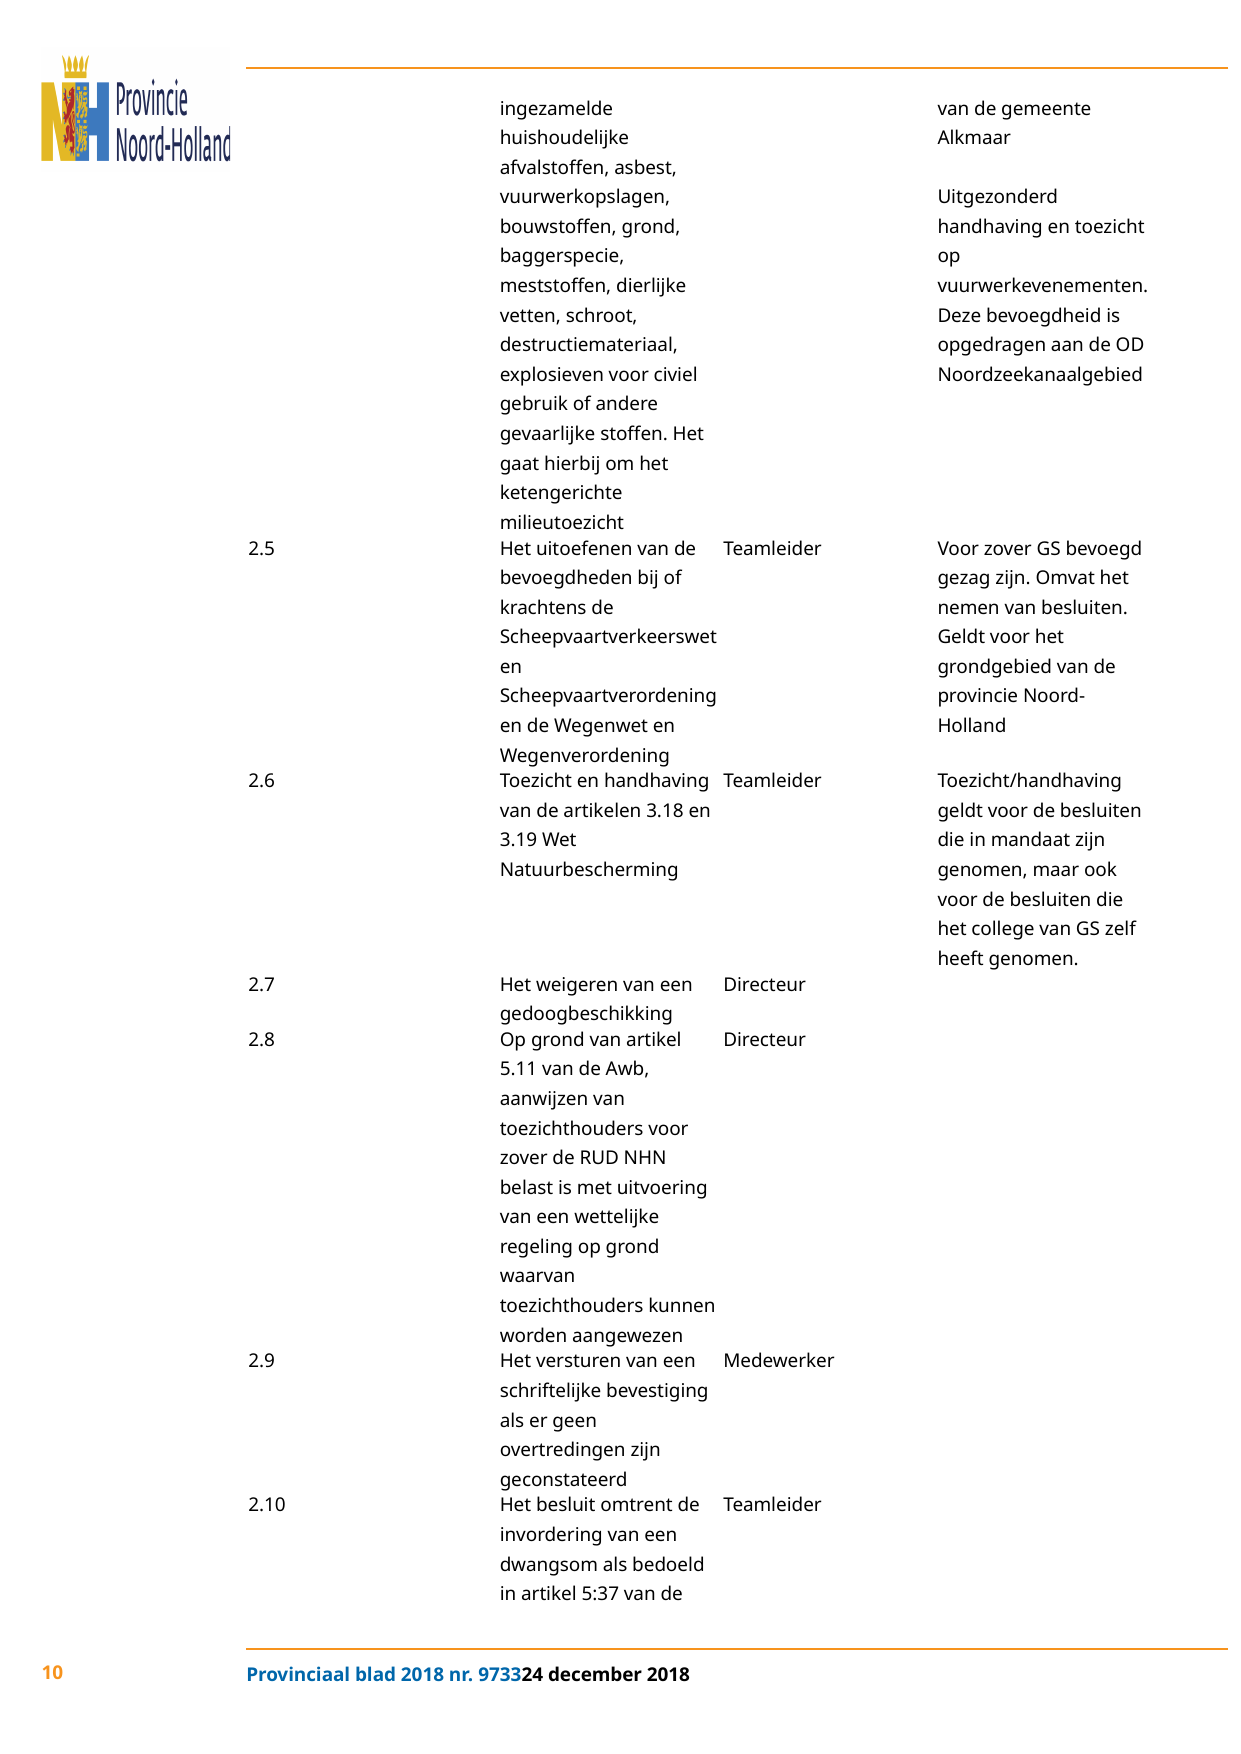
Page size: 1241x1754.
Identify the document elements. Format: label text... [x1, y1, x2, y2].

table_cell 2.8 [248, 1026, 499, 1348]
table_cell [937, 1348, 1152, 1492]
table_cell Teamleider [723, 768, 937, 971]
table_cell 2.10 [248, 1492, 499, 1606]
table_cell [248, 95, 499, 535]
table_cell Het uitoefenen van de bevoegdheden bij of krachtens de Scheepvaartverkeerswet en Scheepvaartverordening en de Wegenwet en Wegenverordening [500, 535, 723, 767]
table_cell Teamleider [723, 535, 937, 767]
table_cell van de gemeente Alkmaar Uitgezonderd handhaving en toezicht op vuurwerkevenementen. Deze bevoegdheid is opgedragen aan de OD Noordzeekanaalgebied [937, 95, 1152, 535]
table_cell ingezamelde huishoudelijke afvalstoffen, asbest, vuurwerkopslagen, bouwstoffen, grond, baggerspecie, meststoffen, dierlijke vetten, schroot, destructiemateriaal, explosieven voor civiel gebruik of andere gevaarlijke stoffen. Het gaat hierbij om het ketengerichte milieutoezicht [500, 95, 723, 535]
table_cell Het versturen van een schriftelijke bevestiging als er geen overtredingen zijn geconstateerd [500, 1348, 723, 1492]
table_cell Op grond van artikel 5.11 van de Awb, aanwijzen van toezichthouders voor zover de RUD NHN belast is met uitvoering van een wettelijke regeling op grond waarvan toezichthouders kunnen worden aangewezen [500, 1026, 723, 1348]
table_cell Directeur [723, 1026, 937, 1348]
table_cell [723, 95, 937, 535]
table_cell [937, 971, 1152, 1026]
table_cell 2.6 [248, 768, 499, 971]
table_cell Directeur [723, 971, 937, 1026]
table_cell [937, 1026, 1152, 1348]
table_cell Voor zover GS bevoegd gezag zijn. Omvat het nemen van besluiten. Geldt voor het grondgebied van de provincie Noord-Holland [937, 535, 1152, 767]
table_cell Teamleider [723, 1492, 937, 1606]
table_cell 2.7 [248, 971, 499, 1026]
picture [41, 47, 231, 172]
table_cell Toezicht en handhaving van de artikelen 3.18 en 3.19 Wet Natuurbescherming [500, 768, 723, 971]
table_cell 2.9 [248, 1348, 499, 1492]
table_cell 2.5 [248, 535, 499, 767]
table_cell Medewerker [723, 1348, 937, 1492]
table_cell Toezicht/handhaving geldt voor de besluiten die in mandaat zijn genomen, maar ook voor de besluiten die het college van GS zelf heeft genomen. [937, 768, 1152, 971]
table_cell [937, 1492, 1152, 1606]
table_cell Het weigeren van een gedoogbeschikking [500, 971, 723, 1026]
table_cell Het besluit omtrent de invordering van een dwangsom als bedoeld in artikel 5:37 van de [500, 1492, 723, 1606]
